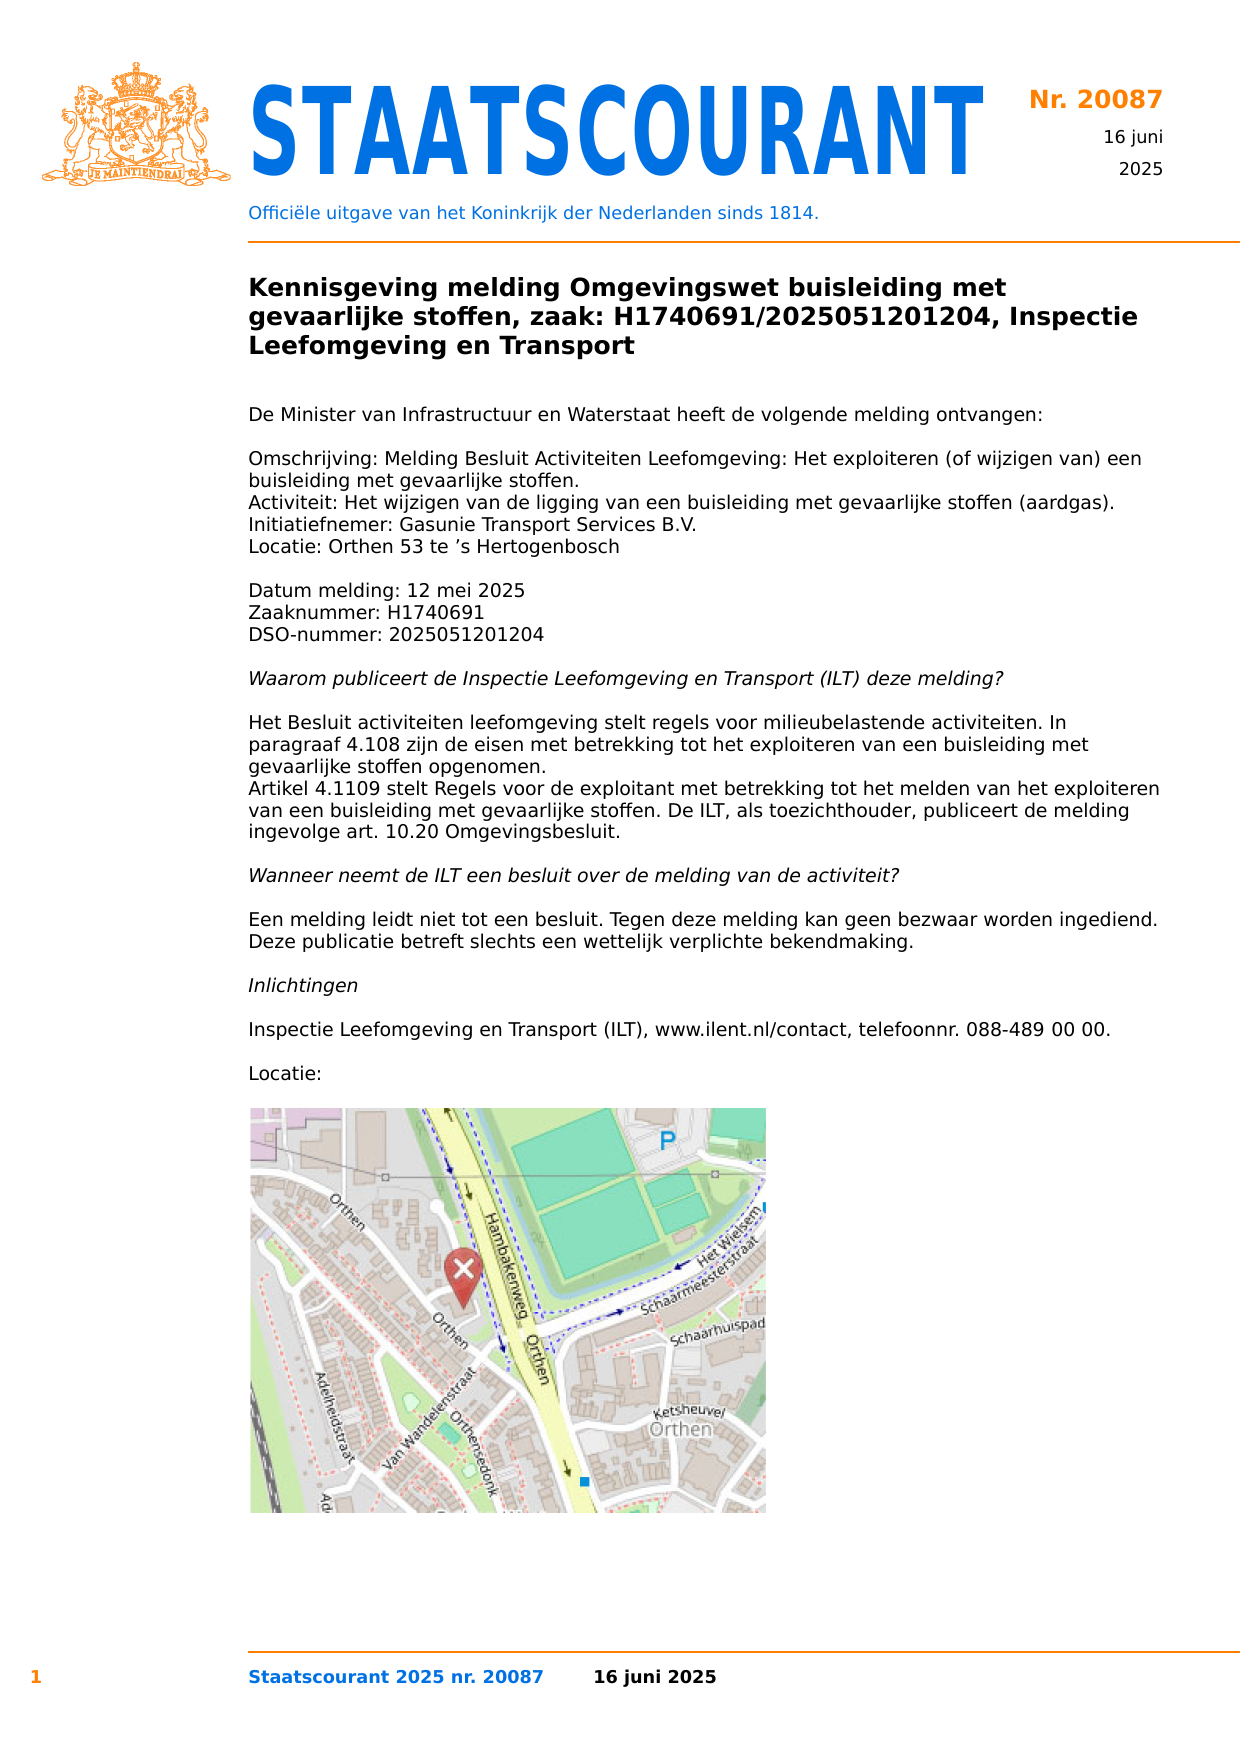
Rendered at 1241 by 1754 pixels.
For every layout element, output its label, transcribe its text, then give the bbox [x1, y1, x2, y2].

table_header STAATSCOURANT [248, 62, 998, 203]
text Inspectie Leefomgeving en Transport (ILT), www.ilent.nl/contact, telefoonnr. 088-489 00 00. [248, 1019, 1163, 1041]
text Omschrijving: Melding Besluit Activiteiten Leefomgeving: Het exploiteren (of wijzigen van) een buisleiding met gevaarlijke stoffen. [248, 448, 1163, 492]
table_cell Officiële uitgave van het Koninkrijk der Nederlanden sinds 1814. [248, 203, 1240, 241]
subtitle Waarom publiceert de Inspectie Leefomgeving en Transport (ILT) deze melding? [248, 668, 1163, 690]
text Initiatiefnemer: Gasunie Transport Services B.V. [248, 514, 1163, 536]
text Locatie: Orthen 53 te ’s Hertogenbosch [248, 536, 1163, 558]
text Artikel 4.1109 stelt Regels voor de exploitant met betrekking tot het melden van het exploiteren van een buisleiding met gevaarlijke stoffen. De ILT, als toezichthouder, publiceert de melding ingevolge art. 10.20 Omgevingsbesluit. [248, 777, 1163, 843]
table_header Nr. 20087 [998, 62, 1240, 121]
text Activiteit: Het wijzigen van de ligging van een buisleiding met gevaarlijke stoffen (aardgas). [248, 492, 1163, 514]
picture [248, 1106, 768, 1514]
text Zaaknummer: H1740691 [248, 602, 1163, 624]
text Een melding leidt niet tot een besluit. Tegen deze melding kan geen bezwaar worden ingediend. Deze publicatie betreft slechts een wettelijk verplichte bekendmaking. [248, 909, 1163, 953]
picture [41, 62, 231, 186]
text Datum melding: 12 mei 2025 [248, 580, 1163, 602]
text De Minister van Infrastructuur en Waterstaat heeft de volgende melding ontvangen: [248, 404, 1163, 426]
table_header [25, 62, 248, 241]
table_cell 2025 [998, 153, 1240, 203]
subtitle Kennisgeving melding Omgevingswet buisleiding met gevaarlijke stoffen, zaak: H1740691/2025051201204, Inspectie Leefomgeving en Transport [248, 273, 1163, 361]
text Locatie: [248, 1063, 1163, 1085]
subtitle Wanneer neemt de ILT een besluit over de melding van de activiteit? [248, 865, 1163, 887]
subtitle Inlichtingen [248, 975, 1163, 997]
text Het Besluit activiteiten leefomgeving stelt regels voor milieubelastende activiteiten. In paragraaf 4.108 zijn de eisen met betrekking tot het exploiteren van een buisleiding met gevaarlijke stoffen opgenomen. [248, 712, 1163, 777]
table_cell 16 juni [998, 121, 1240, 153]
text DSO-nummer: 2025051201204 [248, 624, 1163, 646]
